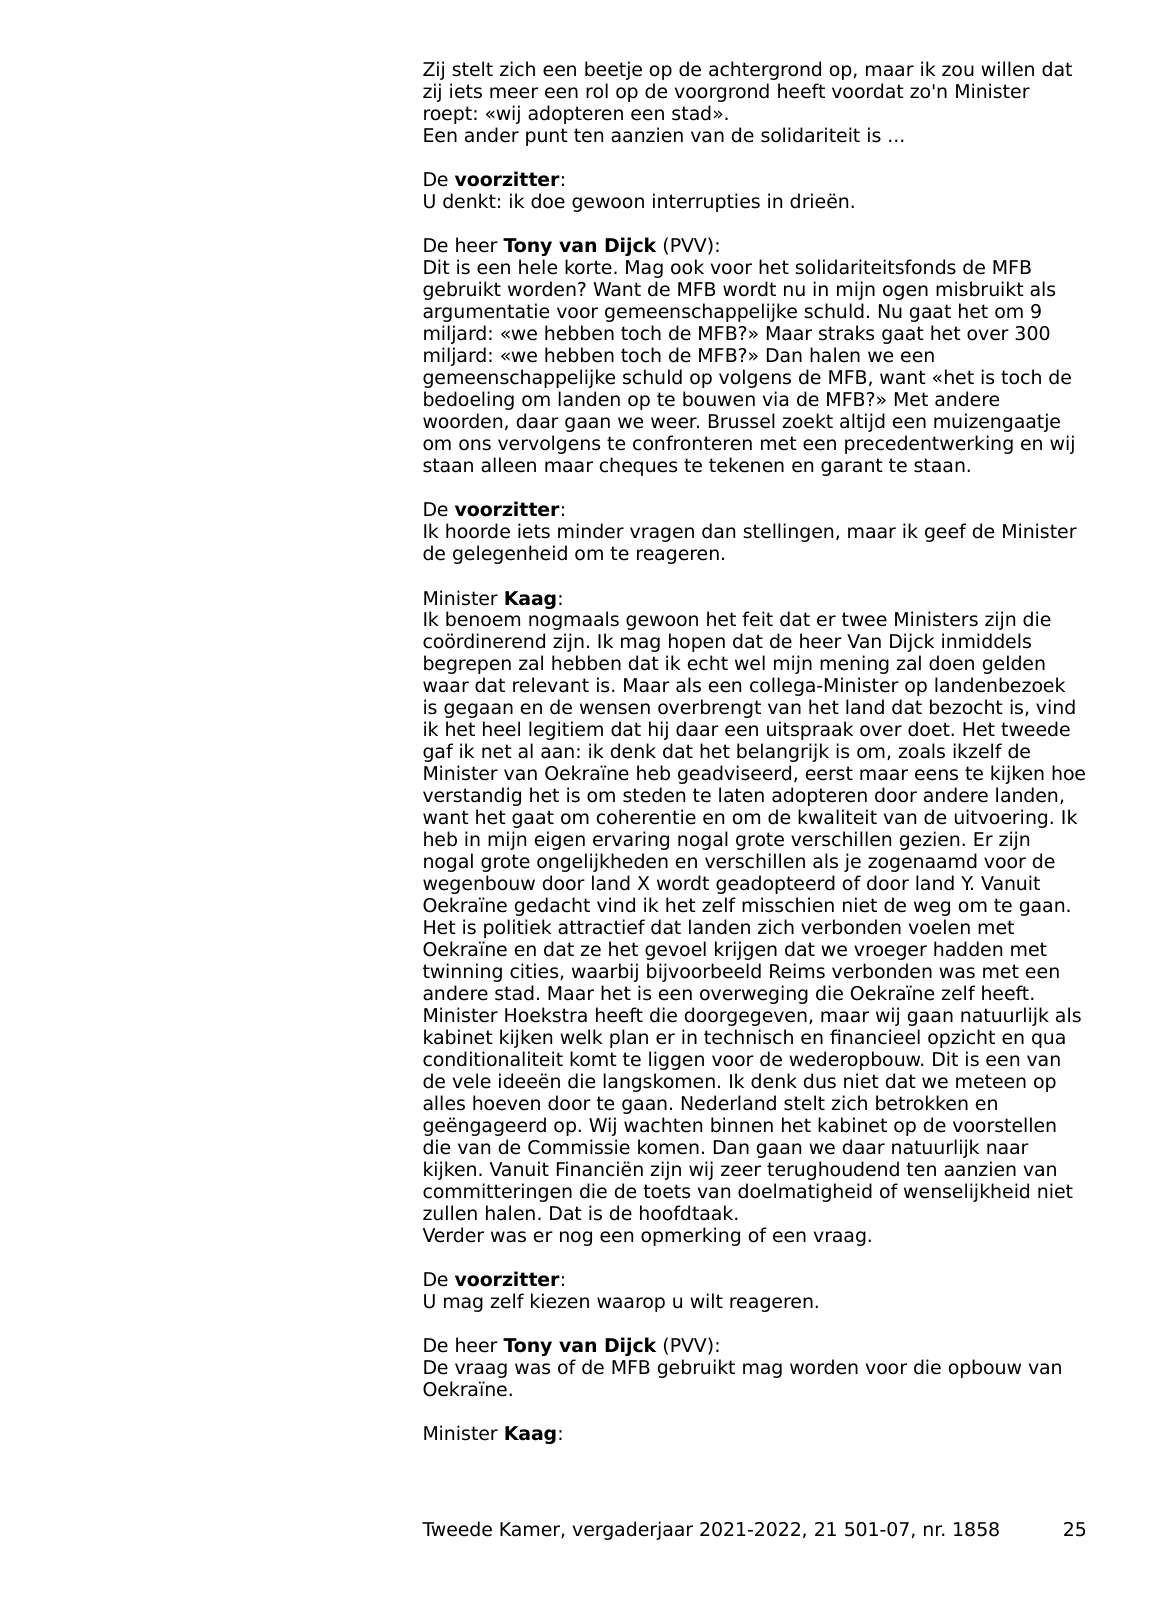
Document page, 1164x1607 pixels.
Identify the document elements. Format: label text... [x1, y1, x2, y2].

text Dit is een hele korte. Mag ook voor het solidariteitsfonds de MFB gebruikt worden? Want de MFB wordt nu in mijn ogen misbruikt als argumentatie voor gemeenschappelijke schuld. Nu gaat het om 9 miljard: «we hebben toch de MFB?» Maar straks gaat het over 300 miljard: «we hebben toch de MFB?» Dan halen we een gemeenschappelijke schuld op volgens de MFB, want «het is toch de bedoeling om landen op te bouwen via de MFB?» Met andere woorden, daar gaan we weer. Brussel zoekt altijd een muizengaatje om ons vervolgens te confronteren met een precedentwerking en wij staan alleen maar cheques te tekenen en garant te staan. [422, 257, 1087, 477]
text U mag zelf kiezen waarop u wilt reageren. [422, 1291, 1087, 1313]
text De voorzitter: [422, 1269, 1087, 1291]
text Ik hoorde iets minder vragen dan stellingen, maar ik geef de Minister de gelegenheid om te reageren. [422, 521, 1087, 565]
text U denkt: ik doe gewoon interrupties in drieën. [422, 191, 1087, 213]
text De voorzitter: [422, 499, 1087, 521]
text De heer Tony van Dijck (PVV): [422, 235, 1087, 257]
text Zij stelt zich een beetje op de achtergrond op, maar ik zou willen dat zij iets meer een rol op de voorgrond heeft voordat zo'n Minister roept: «wij adopteren een stad». [422, 59, 1087, 125]
text Ik benoem nogmaals gewoon het feit dat er twee Ministers zijn die coördinerend zijn. Ik mag hopen dat de heer Van Dijck inmiddels begrepen zal hebben dat ik echt wel mijn mening zal doen gelden waar dat relevant is. Maar als een collega-Minister op landenbezoek is gegaan en de wensen overbrengt van het land dat bezocht is, vind ik het heel legitiem dat hij daar een uitspraak over doet. Het tweede gaf ik net al aan: ik denk dat het belangrijk is om, zoals ikzelf de Minister van Oekraïne heb geadviseerd, eerst maar eens te kijken hoe verstandig het is om steden te laten adopteren door andere landen, want het gaat om coherentie en om de kwaliteit van de uitvoering. Ik heb in mijn eigen ervaring nogal grote verschillen gezien. Er zijn nogal grote ongelijkheden en verschillen als je zogenaamd voor de wegenbouw door land X wordt geadopteerd of door land Y. Vanuit Oekraïne gedacht vind ik het zelf misschien niet de weg om te gaan. Het is politiek attractief dat landen zich verbonden voelen met Oekraïne en dat ze het gevoel krijgen dat we vroeger hadden met twinning cities, waarbij bijvoorbeeld Reims verbonden was met een andere stad. Maar het is een overweging die Oekraïne zelf heeft. Minister Hoekstra heeft die doorgegeven, maar wij gaan natuurlijk als kabinet kijken welk plan er in technisch en financieel opzicht en qua conditionaliteit komt te liggen voor de wederopbouw. Dit is een van de vele ideeën die langskomen. Ik denk dus niet dat we meteen op alles hoeven door te gaan. Nederland stelt zich betrokken en geëngageerd op. Wij wachten binnen het kabinet op de voorstellen die van de Commissie komen. Dan gaan we daar natuurlijk naar kijken. Vanuit Financiën zijn wij zeer terughoudend ten aanzien van committeringen die de toets van doelmatigheid of wenselijkheid niet zullen halen. Dat is de hoofdtaak. [422, 609, 1087, 1225]
text De vraag was of de MFB gebruikt mag worden voor die opbouw van Oekraïne. [422, 1357, 1087, 1401]
text Verder was er nog een opmerking of een vraag. [422, 1225, 1087, 1247]
text Minister Kaag: [422, 1423, 1087, 1445]
text De heer Tony van Dijck (PVV): [422, 1335, 1087, 1357]
text Minister Kaag: [422, 587, 1087, 609]
text De voorzitter: [422, 169, 1087, 191]
text Een ander punt ten aanzien van de solidariteit is ... [422, 125, 1087, 147]
